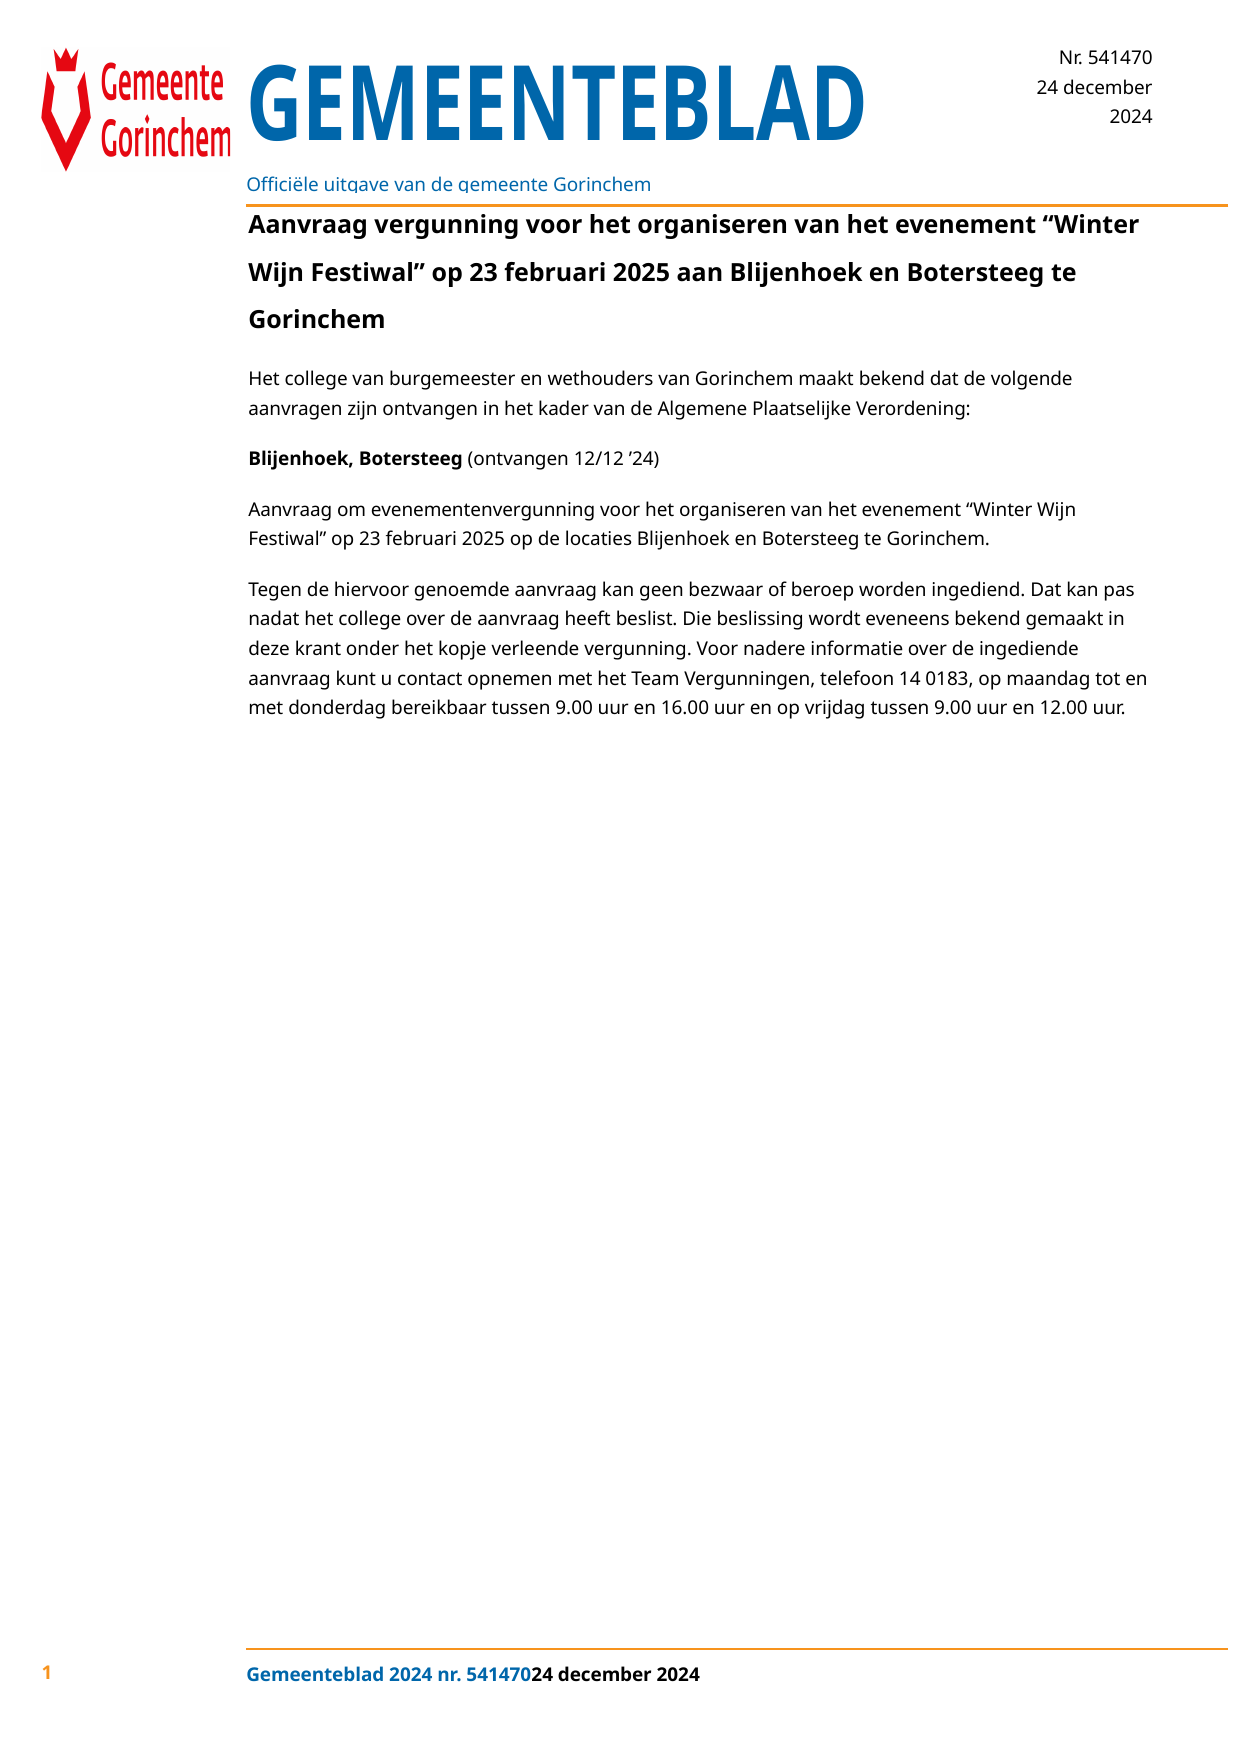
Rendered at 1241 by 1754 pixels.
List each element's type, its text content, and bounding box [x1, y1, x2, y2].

text Aanvraag om evenementenvergunning voor het organiseren van het evenement “Winter Wijn Festiwal” op 23 februari 2025 op de locaties Blijenhoek en Botersteeg te Gorinchem. [248, 496, 1152, 551]
text Aanvraag vergunning voor het organiseren van het evenement “Winter Wijn Festiwal” op 23 februari 2025 aan Blijenhoek en Botersteeg te Gorinchem [248, 207, 1152, 336]
text Blijenhoek, Botersteeg (ontvangen 12/12 ’24) [248, 446, 1152, 471]
text Het college van burgemeester en wethouders van Gorinchem maakt bekend dat de volgende aanvragen zijn ontvangen in het kader van de Algemene Plaatselijke Verordening: [248, 366, 1152, 421]
text Tegen de hiervoor genoemde aanvraag kan geen bezwaar of beroep worden ingediend. Dat kan pas nadat het college over de aanvraag heeft beslist. Die beslissing wordt eveneens bekend gemaakt in deze krant onder het kopje verleende vergunning. Voor nadere informatie over de ingediende aanvraag kunt u contact opnemen met het Team Vergunningen, telefoon 14 0183, op maandag tot en met donderdag bereikbaar tussen 9.00 uur en 16.00 uur en op vrijdag tussen 9.00 uur en 12.00 uur. [248, 576, 1152, 720]
picture [41, 47, 231, 172]
